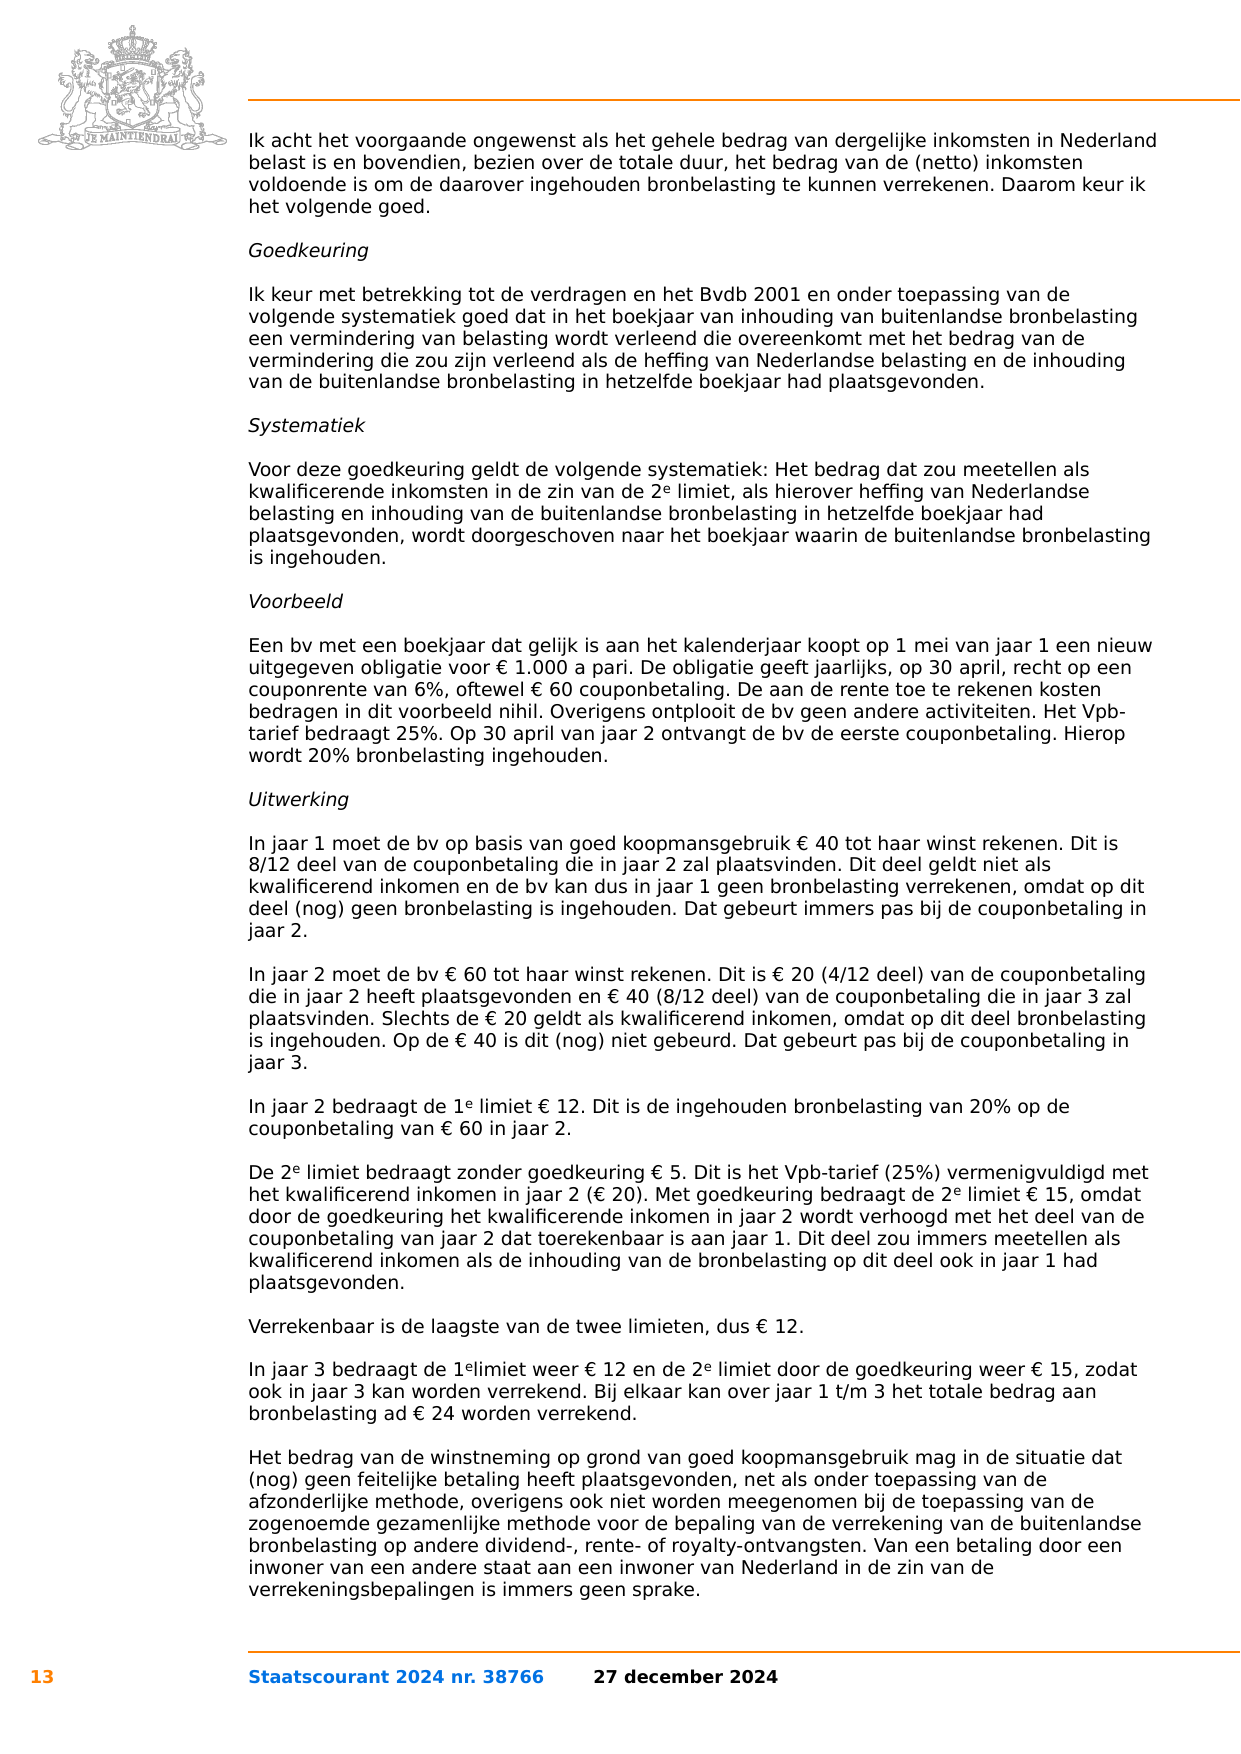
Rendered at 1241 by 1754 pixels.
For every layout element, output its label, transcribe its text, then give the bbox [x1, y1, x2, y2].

text In jaar 3 bedraagt de 1elimiet weer € 12 en de 2e limiet door de goedkeuring weer € 15, zodat ook in jaar 3 kan worden verrekend. Bij elkaar kan over jaar 1 t/m 3 het totale bedrag aan bronbelasting ad € 24 worden verrekend. [248, 1359, 1163, 1425]
text Voor deze goedkeuring geldt de volgende systematiek: Het bedrag dat zou meetellen als kwalificerende inkomsten in de zin van de 2e limiet, als hierover heffing van Nederlandse belasting en inhouding van de buitenlandse bronbelasting in hetzelfde boekjaar had plaatsgevonden, wordt doorgeschoven naar het boekjaar waarin de buitenlandse bronbelasting is ingehouden. [248, 459, 1163, 569]
text Een bv met een boekjaar dat gelijk is aan het kalenderjaar koopt op 1 mei van jaar 1 een nieuw uitgegeven obligatie voor € 1.000 a pari. De obligatie geeft jaarlijks, op 30 april, recht op een couponrente van 6%, oftewel € 60 couponbetaling. De aan de rente toe te rekenen kosten bedragen in dit voorbeeld nihil. Overigens ontplooit de bv geen andere activiteiten. Het Vpb-tarief bedraagt 25%. Op 30 april van jaar 2 ontvangt de bv de eerste couponbetaling. Hierop wordt 20% bronbelasting ingehouden. [248, 635, 1163, 767]
text In jaar 1 moet de bv op basis van goed koopmansgebruik € 40 tot haar winst rekenen. Dit is 8/12 deel van de couponbetaling die in jaar 2 zal plaatsvinden. Dit deel geldt niet als kwalificerend inkomen en de bv kan dus in jaar 1 geen bronbelasting verrekenen, omdat op dit deel (nog) geen bronbelasting is ingehouden. Dat gebeurt immers pas bij de couponbetaling in jaar 2. [248, 832, 1163, 942]
text Ik keur met betrekking tot de verdragen en het Bvdb 2001 en onder toepassing van de volgende systematiek goed dat in het boekjaar van inhouding van buitenlandse bronbelasting een vermindering van belasting wordt verleend die overeenkomt met het bedrag van de vermindering die zou zijn verleend als de heffing van Nederlandse belasting en de inhouding van de buitenlandse bronbelasting in hetzelfde boekjaar had plaatsgevonden. [248, 283, 1163, 393]
text Ik acht het voorgaande ongewenst als het gehele bedrag van dergelijke inkomsten in Nederland belast is en bovendien, bezien over de totale duur, het bedrag van de (netto) inkomsten voldoende is om de daarover ingehouden bronbelasting te kunnen verrekenen. Daarom keur ik het volgende goed. [248, 130, 1163, 218]
subtitle Systematiek [248, 415, 1163, 437]
picture [38, 25, 227, 150]
subtitle Goedkeuring [248, 240, 1163, 262]
subtitle Voorbeeld [248, 591, 1163, 613]
text Verrekenbaar is de laagste van de twee limieten, dus € 12. [248, 1316, 1163, 1337]
text Het bedrag van de winstneming op grond van goed koopmansgebruik mag in de situatie dat (nog) geen feitelijke betaling heeft plaatsgevonden, net als onder toepassing van de afzonderlijke methode, overigens ook niet worden meegenomen bij de toepassing van de zogenoemde gezamenlijke methode voor de bepaling van de verrekening van de buitenlandse bronbelasting op andere dividend-, rente- of royalty-ontvangsten. Van een betaling door een inwoner van een andere staat aan een inwoner van Nederland in de zin van de verrekeningsbepalingen is immers geen sprake. [248, 1447, 1163, 1601]
text In jaar 2 moet de bv € 60 tot haar winst rekenen. Dit is € 20 (4/12 deel) van de couponbetaling die in jaar 2 heeft plaatsgevonden en € 40 (8/12 deel) van de couponbetaling die in jaar 3 zal plaatsvinden. Slechts de € 20 geldt als kwalificerend inkomen, omdat op dit deel bronbelasting is ingehouden. Op de € 40 is dit (nog) niet gebeurd. Dat gebeurt pas bij de couponbetaling in jaar 3. [248, 964, 1163, 1074]
text De 2e limiet bedraagt zonder goedkeuring € 5. Dit is het Vpb-tarief (25%) vermenigvuldigd met het kwalificerend inkomen in jaar 2 (€ 20). Met goedkeuring bedraagt de 2e limiet € 15, omdat door de goedkeuring het kwalificerende inkomen in jaar 2 wordt verhoogd met het deel van de couponbetaling van jaar 2 dat toerekenbaar is aan jaar 1. Dit deel zou immers meetellen als kwalificerend inkomen als de inhouding van de bronbelasting op dit deel ook in jaar 1 had plaatsgevonden. [248, 1162, 1163, 1294]
subtitle Uitwerking [248, 788, 1163, 811]
text In jaar 2 bedraagt de 1e limiet € 12. Dit is de ingehouden bronbelasting van 20% op de couponbetaling van € 60 in jaar 2. [248, 1096, 1163, 1140]
